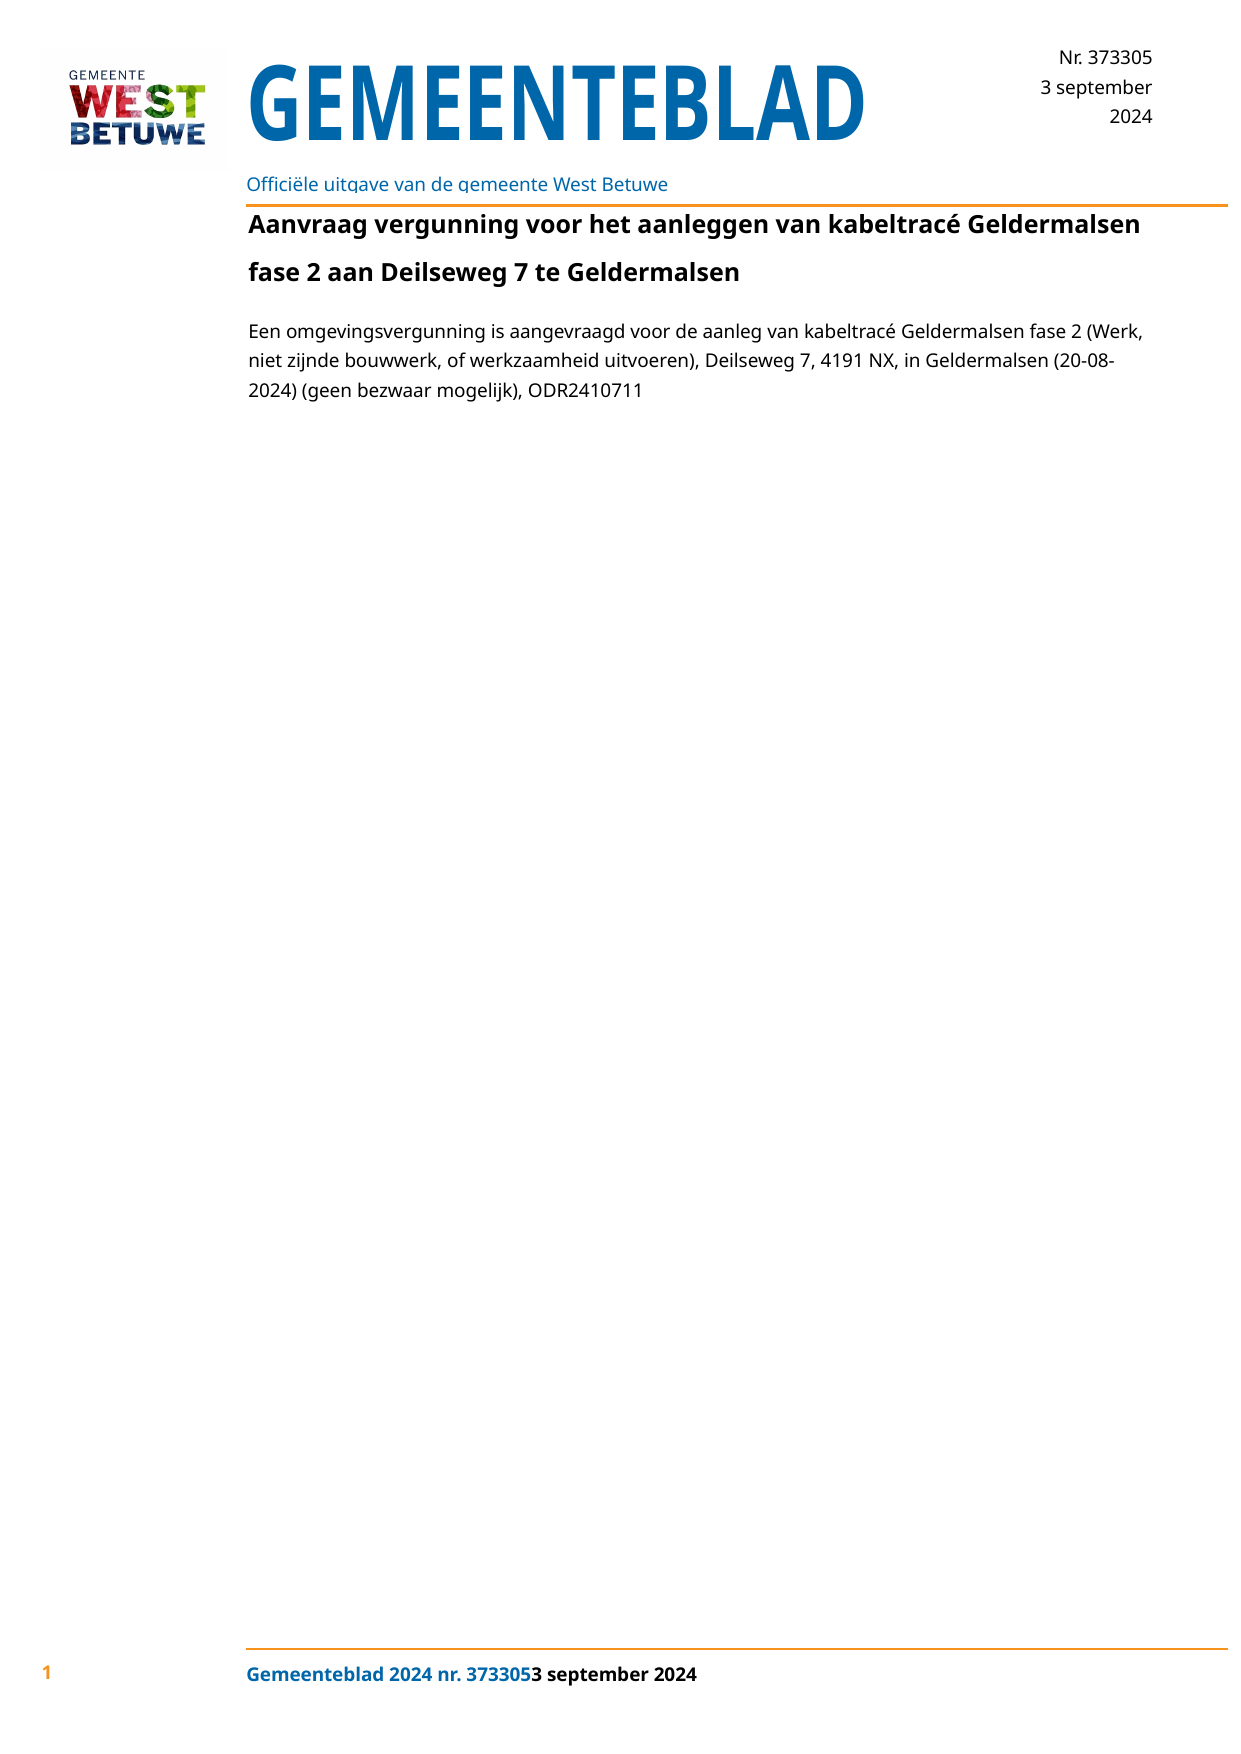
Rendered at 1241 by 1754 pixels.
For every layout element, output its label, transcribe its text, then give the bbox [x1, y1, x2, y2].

text Aanvraag vergunning voor het aanleggen van kabeltracé Geldermalsen fase 2 aan Deilseweg 7 te Geldermalsen [248, 207, 1152, 288]
picture [41, 47, 231, 172]
text Een omgevingsvergunning is aangevraagd voor de aanleg van kabeltracé Geldermalsen fase 2 (Werk, niet zijnde bouwwerk, of werkzaamheid uitvoeren), Deilseweg 7, 4191 NX, in Geldermalsen (20-08-2024) (geen bezwaar mogelijk), ODR2410711 [248, 318, 1152, 403]
